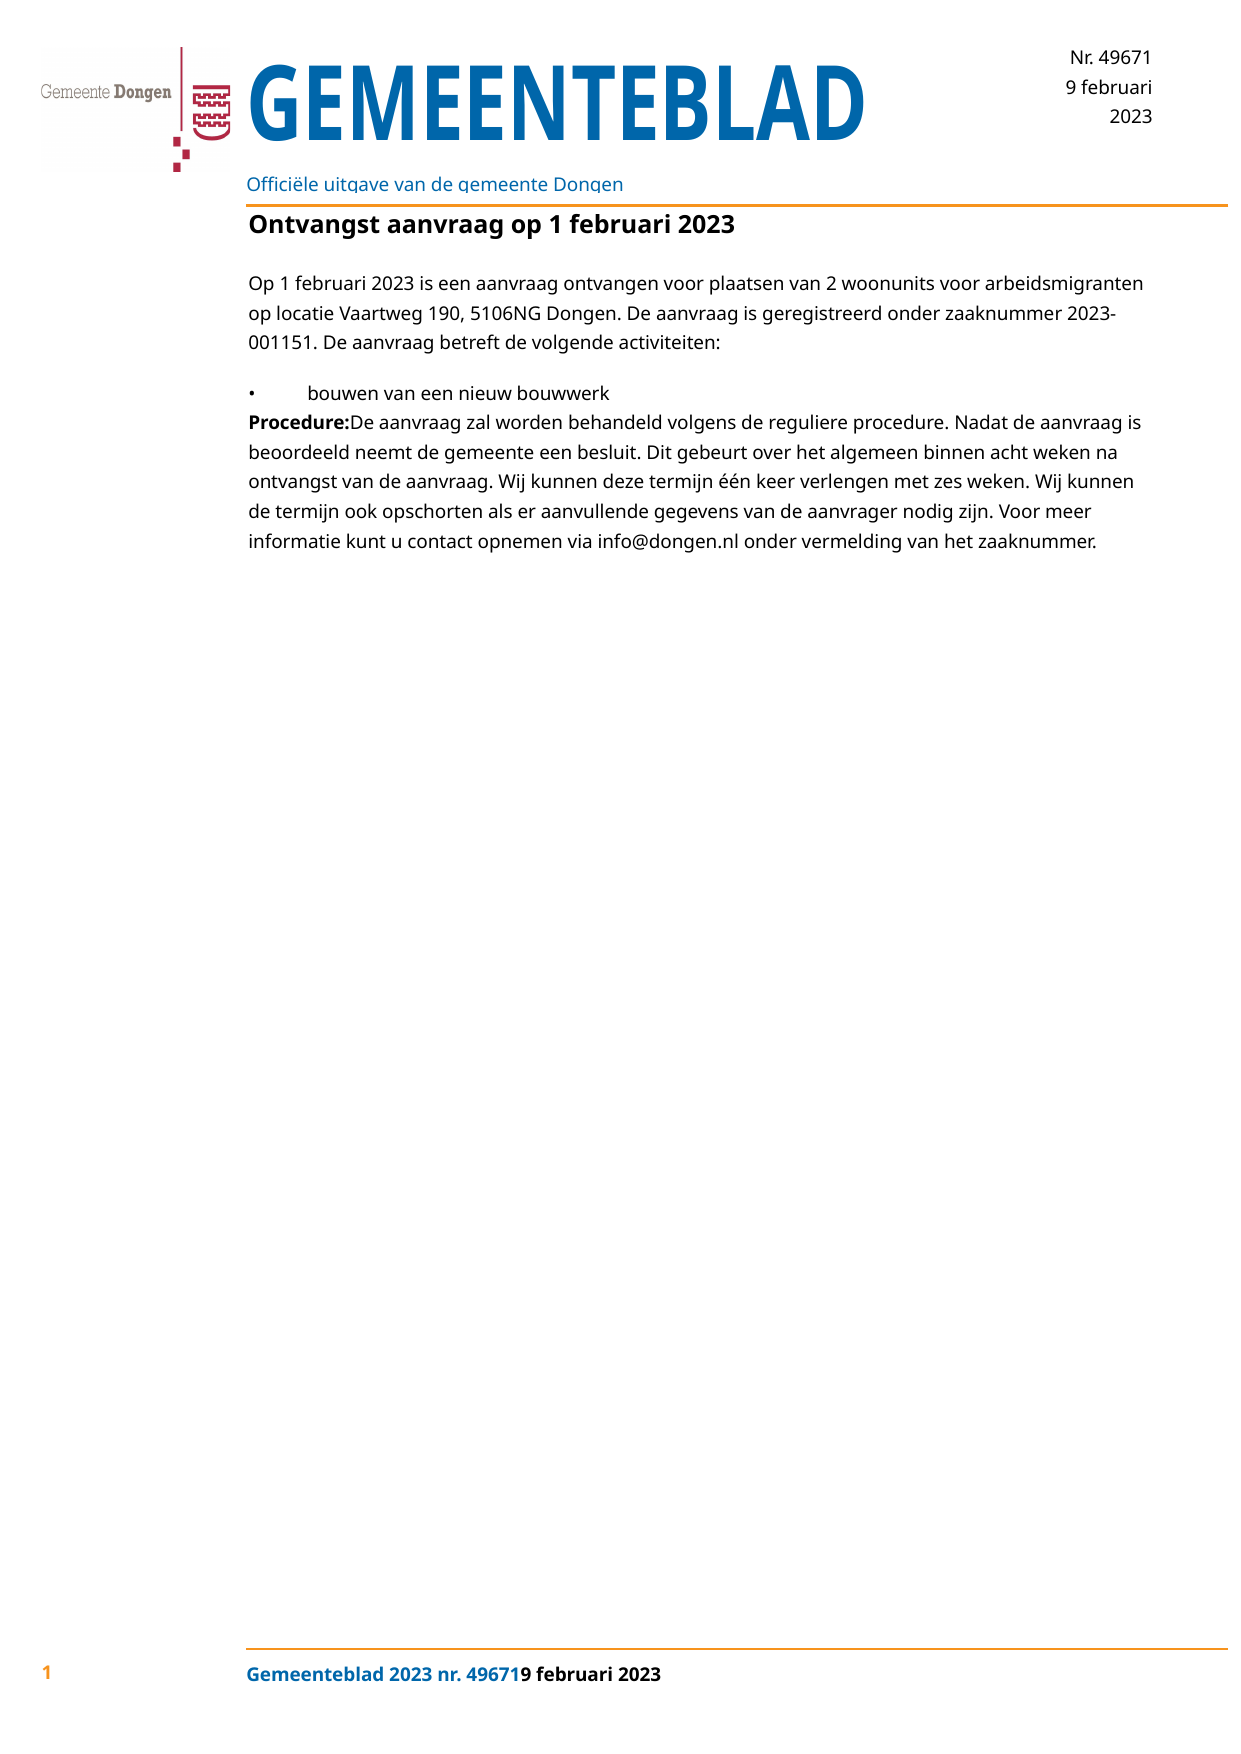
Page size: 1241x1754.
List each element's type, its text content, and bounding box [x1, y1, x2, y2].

list bouwen van een nieuw bouwwerk [248, 380, 1152, 406]
text Op 1 februari 2023 is een aanvraag ontvangen voor plaatsen van 2 woonunits voor arbeidsmigranten op locatie Vaartweg 190, 5106NG Dongen. De aanvraag is geregistreerd onder zaaknummer 2023-001151. De aanvraag betreft de volgende activiteiten: [248, 270, 1152, 355]
text Ontvangst aanvraag op 1 februari 2023 [248, 207, 1152, 241]
text Procedure:De aanvraag zal worden behandeld volgens de reguliere procedure. Nadat de aanvraag is beoordeeld neemt de gemeente een besluit. Dit gebeurt over het algemeen binnen acht weken na ontvangst van de aanvraag. Wij kunnen deze termijn één keer verlengen met zes weken. Wij kunnen de termijn ook opschorten als er aanvullende gegevens van de aanvrager nodig zijn. Voor meer informatie kunt u contact opnemen via info@dongen.nl onder vermelding van het zaaknummer. [248, 409, 1152, 553]
picture [41, 47, 231, 172]
